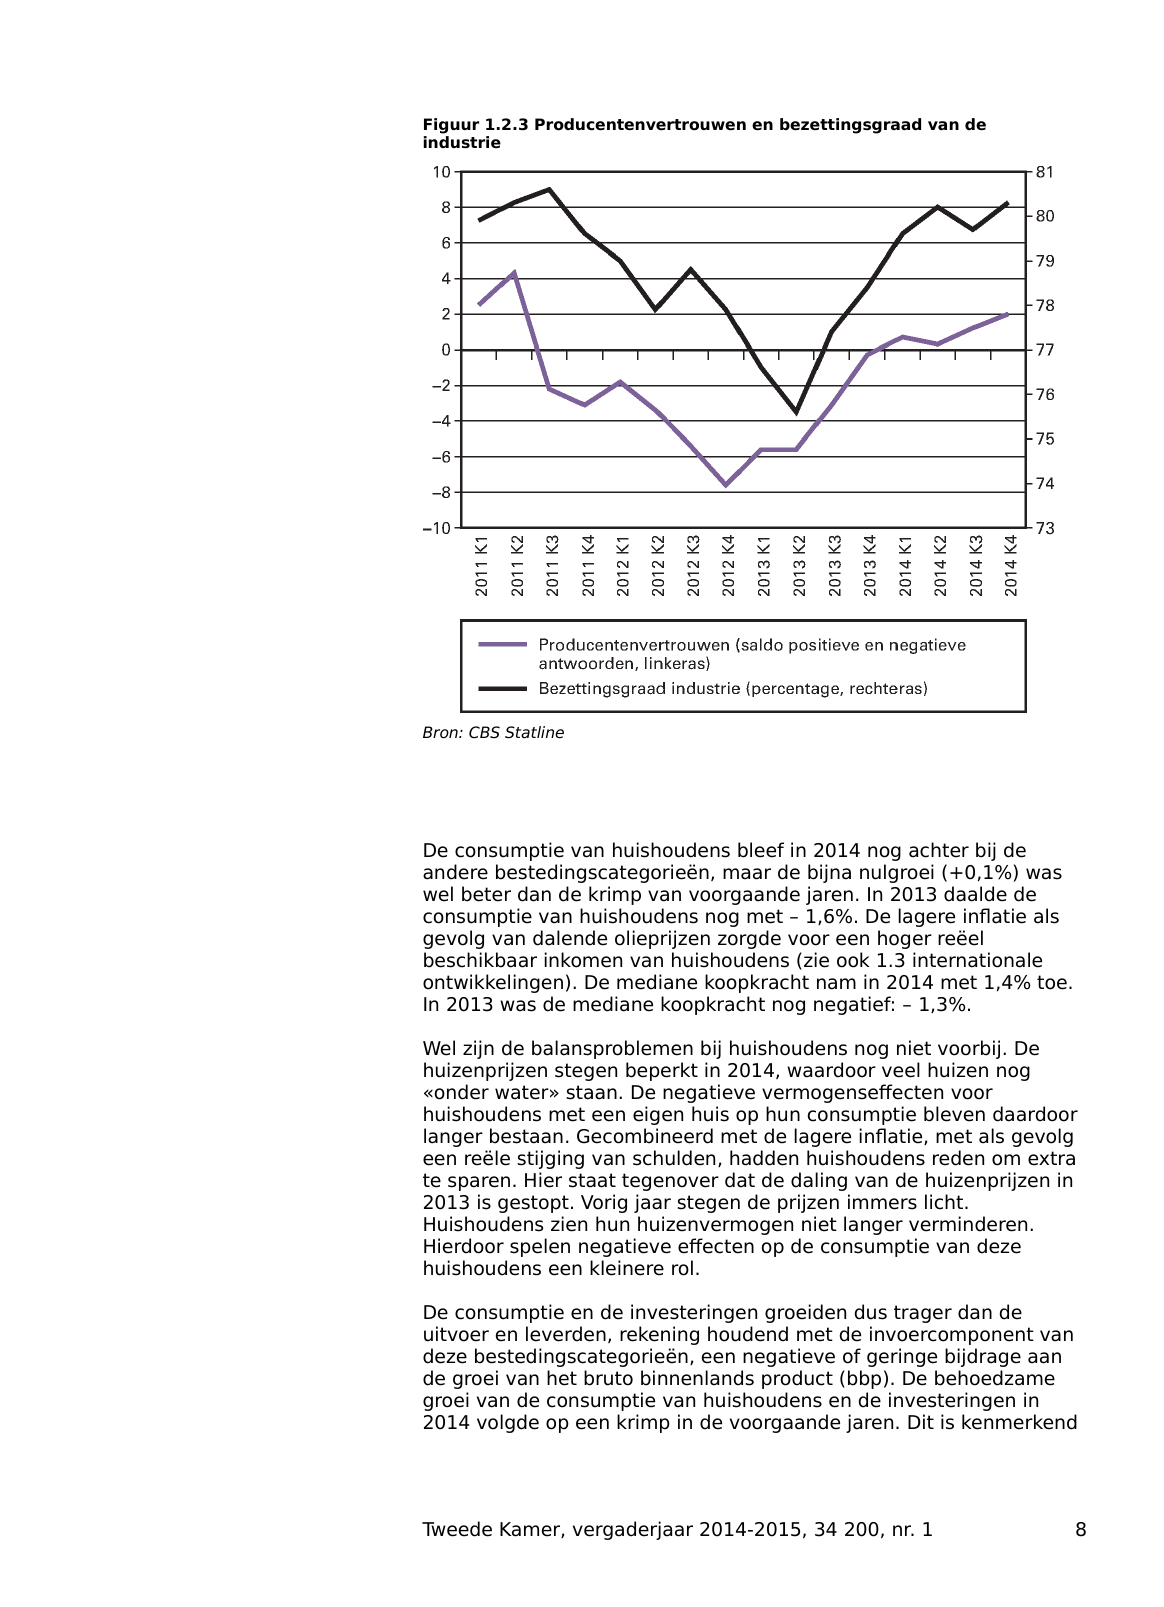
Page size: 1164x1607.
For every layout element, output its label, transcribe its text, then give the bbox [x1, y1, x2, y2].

text De consumptie en de investeringen groeiden dus trager dan de uitvoer en leverden, rekening houdend met de invoercomponent van deze bestedingscategorieën, een negatieve of geringe bijdrage aan de groei van het bruto binnenlands product (bbp). De behoedzame groei van de consumptie van huishoudens en de investeringen in 2014 volgde op een krimp in de voorgaande jaren. Dit is kenmerkend [422, 1302, 1087, 1434]
text Bron: CBS Statline [422, 724, 1054, 743]
picture [422, 163, 1055, 713]
text Wel zijn de balansproblemen bij huishoudens nog niet voorbij. De huizenprijzen stegen beperkt in 2014, waardoor veel huizen nog «onder water» staan. De negatieve vermogenseffecten voor huishoudens met een eigen huis op hun consumptie bleven daardoor langer bestaan. Gecombineerd met de lagere inflatie, met als gevolg een reële stijging van schulden, hadden huishoudens reden om extra te sparen. Hier staat tegenover dat de daling van de huizenprijzen in 2013 is gestopt. Vorig jaar stegen de prijzen immers licht. Huishoudens zien hun huizenvermogen niet langer verminderen. Hierdoor spelen negatieve effecten op de consumptie van deze huishoudens een kleinere rol. [422, 1038, 1087, 1280]
text De consumptie van huishoudens bleef in 2014 nog achter bij de andere bestedingscategorieën, maar de bijna nulgroei (+0,1%) was wel beter dan de krimp van voorgaande jaren. In 2013 daalde de consumptie van huishoudens nog met – 1,6%. De lagere inflatie als gevolg van dalende olieprijzen zorgde voor een hoger reëel beschikbaar inkomen van huishoudens (zie ook 1.3 internationale ontwikkelingen). De mediane koopkracht nam in 2014 met 1,4% toe. In 2013 was de mediane koopkracht nog negatief: – 1,3%. [422, 840, 1087, 1016]
text Figuur 1.2.3 Producentenvertrouwen en bezettingsgraad van de industrie [422, 116, 1054, 152]
